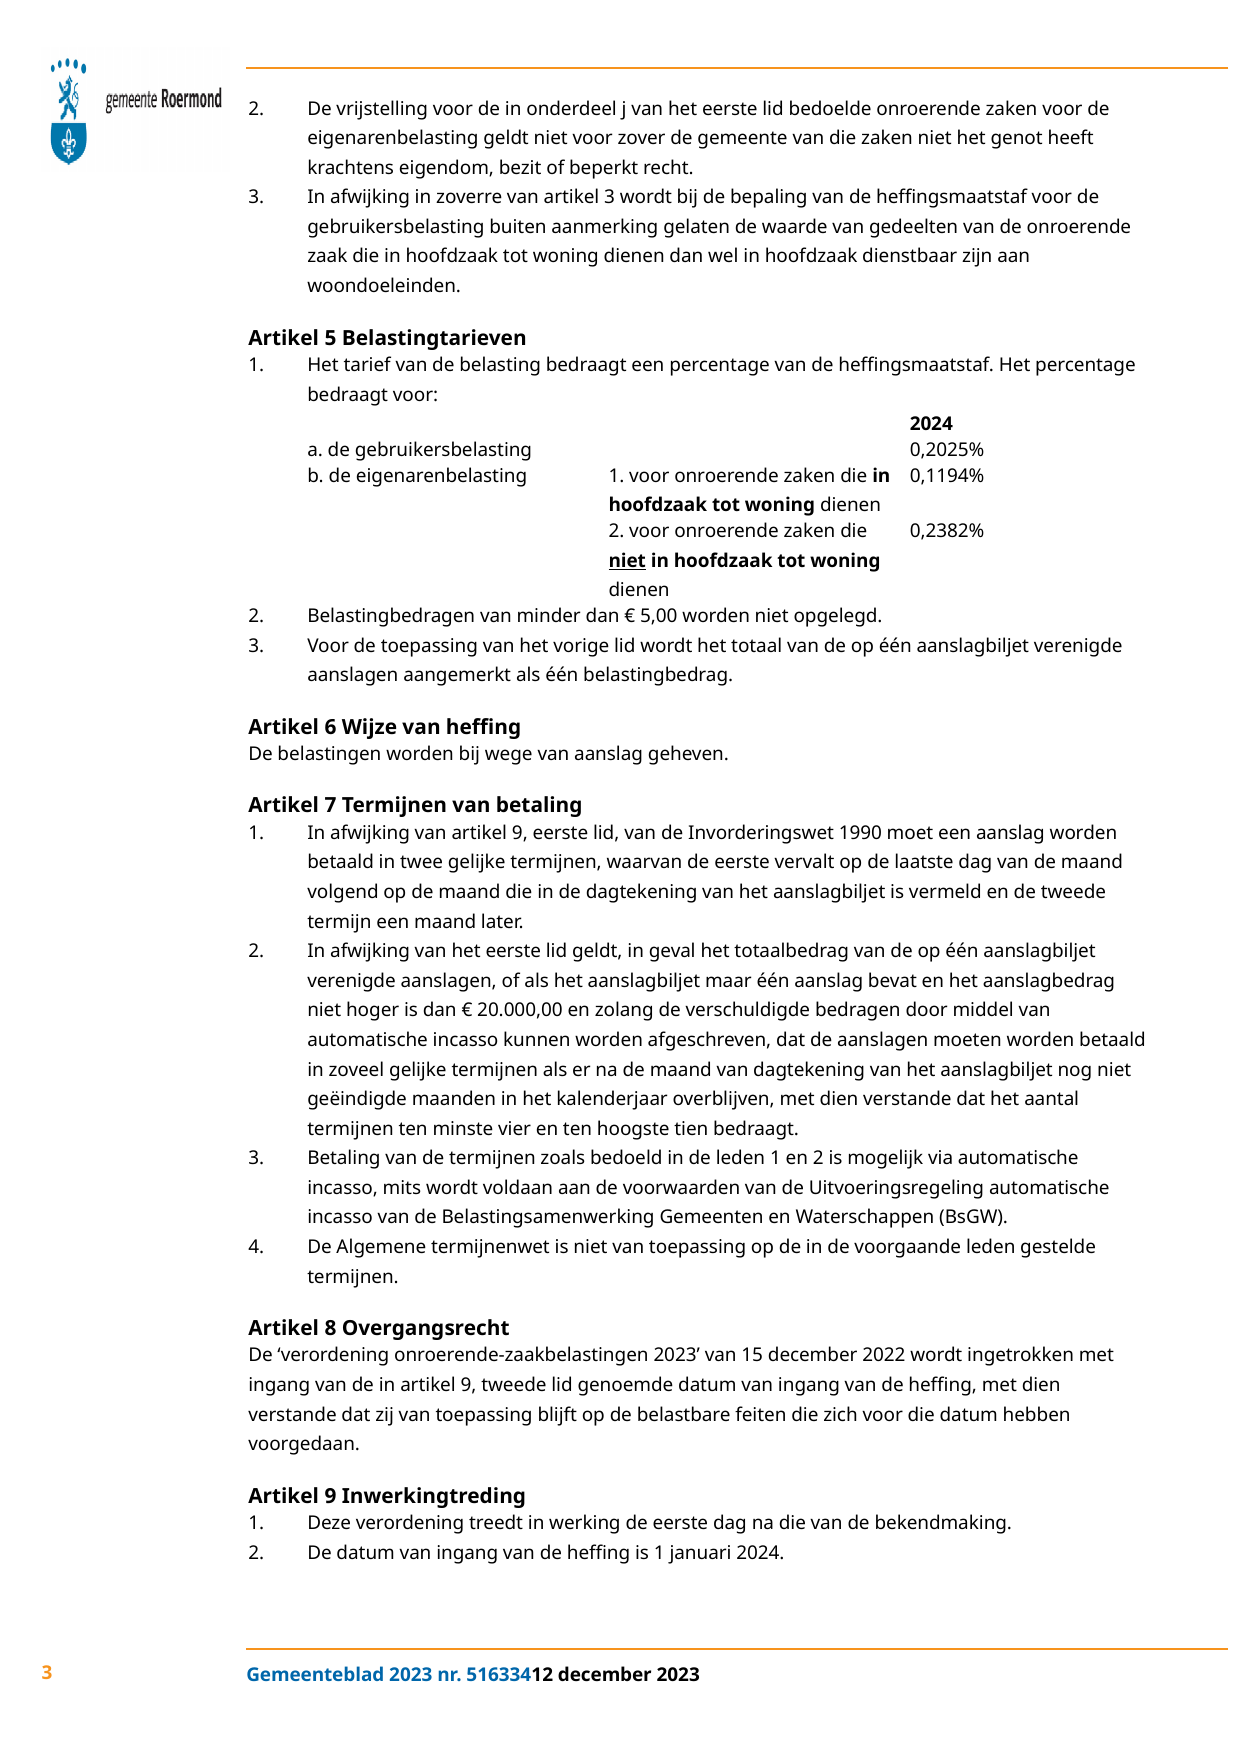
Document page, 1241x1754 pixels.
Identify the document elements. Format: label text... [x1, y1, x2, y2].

table_cell 1. voor onroerende zaken die in hoofdzaak tot woning dienen [608, 462, 909, 517]
list Voor de toepassing van het vorige lid wordt het totaal van de op één aanslagbiljet verenigde aanslagen aangemerkt als één belastingbedrag. [248, 632, 1152, 687]
list Het tarief van de belasting bedraagt een percentage van de heffingsmaatstaf. Het percentage bedraagt voor: [248, 351, 1152, 406]
list Belastingbedragen van minder dan € 5,00 worden niet opgelegd. [248, 602, 1152, 628]
list In afwijking van het eerste lid geldt, in geval het totaalbedrag van de op één aanslagbiljet verenigde aanslagen, of als het aanslagbiljet maar één aanslag bevat en het aanslagbedrag niet hoger is dan € 20.000,00 en zolang de verschuldigde bedragen door middel van automatische incasso kunnen worden afgeschreven, dat de aanslagen moeten worden betaald in zoveel gelijke termijnen als er na de maand van dagtekening van het aanslagbiljet nog niet geëindigde maanden in het kalenderjaar overblijven, met dien verstande dat het aantal termijnen ten minste vier en ten hoogste tien bedraagt. [248, 937, 1152, 1141]
list In afwijking van artikel 9, eerste lid, van de Invorderingswet 1990 moet een aanslag worden betaald in twee gelijke termijnen, waarvan de eerste vervalt op de laatste dag van de maand volgend op de maand die in de dagtekening van het aanslagbiljet is vermeld en de tweede termijn een maand later. [248, 819, 1152, 933]
text Artikel 9 Inwerkingtreding [248, 1481, 1152, 1509]
text Artikel 5 Belastingtarieven [248, 323, 1152, 351]
list De datum van ingang van de heffing is 1 januari 2024. [248, 1539, 1152, 1564]
table_cell 0,2025% [910, 436, 1211, 462]
table_header [307, 410, 608, 436]
table_cell 0,1194% [910, 462, 1211, 517]
table_header [608, 410, 909, 436]
text Artikel 8 Overgangsrecht [248, 1313, 1152, 1342]
text Artikel 6 Wijze van heffing [248, 712, 1152, 740]
text De belastingen worden bij wege van aanslag geheven. [248, 740, 1152, 766]
list Betaling van de termijnen zoals bedoeld in de leden 1 en 2 is mogelijk via automatische incasso, mits wordt voldaan aan de voorwaarden van de Uitvoeringsregeling automatische incasso van de Belastingsamenwerking Gemeenten en Waterschappen (BsGW). [248, 1144, 1152, 1229]
picture [41, 47, 231, 172]
table_cell [608, 436, 909, 462]
text Artikel 7 Termijnen van betaling [248, 791, 1152, 819]
table_header 2024 [910, 410, 1211, 436]
list In afwijking in zoverre van artikel 3 wordt bij de bepaling van de heffingsmaatstaf voor de gebruikersbelasting buiten aanmerking gelaten de waarde van gedeelten van de onroerende zaak die in hoofdzaak tot woning dienen dan wel in hoofdzaak dienstbaar zijn aan woondoeleinden. [248, 183, 1152, 298]
list Deze verordening treedt in werking de eerste dag na die van de bekendmaking. [248, 1509, 1152, 1535]
table_cell 0,2382% [910, 517, 1211, 602]
list De Algemene termijnenwet is niet van toepassing op de in de voorgaande leden gestelde termijnen. [248, 1233, 1152, 1288]
text De ‘verordening onroerende-zaakbelastingen 2023’ van 15 december 2022 wordt ingetrokken met ingang van de in artikel 9, tweede lid genoemde datum van ingang van de heffing, met dien verstande dat zij van toepassing blijft op de belastbare feiten die zich voor die datum hebben voorgedaan. [248, 1342, 1152, 1456]
table_cell b. de eigenarenbelasting [307, 462, 608, 602]
table_cell a. de gebruikersbelasting [307, 436, 608, 462]
list De vrijstelling voor de in onderdeel j van het eerste lid bedoelde onroerende zaken voor de eigenarenbelasting geldt niet voor zover de gemeente van die zaken niet het genot heeft krachtens eigendom, bezit of beperkt recht. [248, 95, 1152, 180]
table_cell 2. voor onroerende zaken die niet in hoofdzaak tot woning dienen [608, 517, 909, 602]
